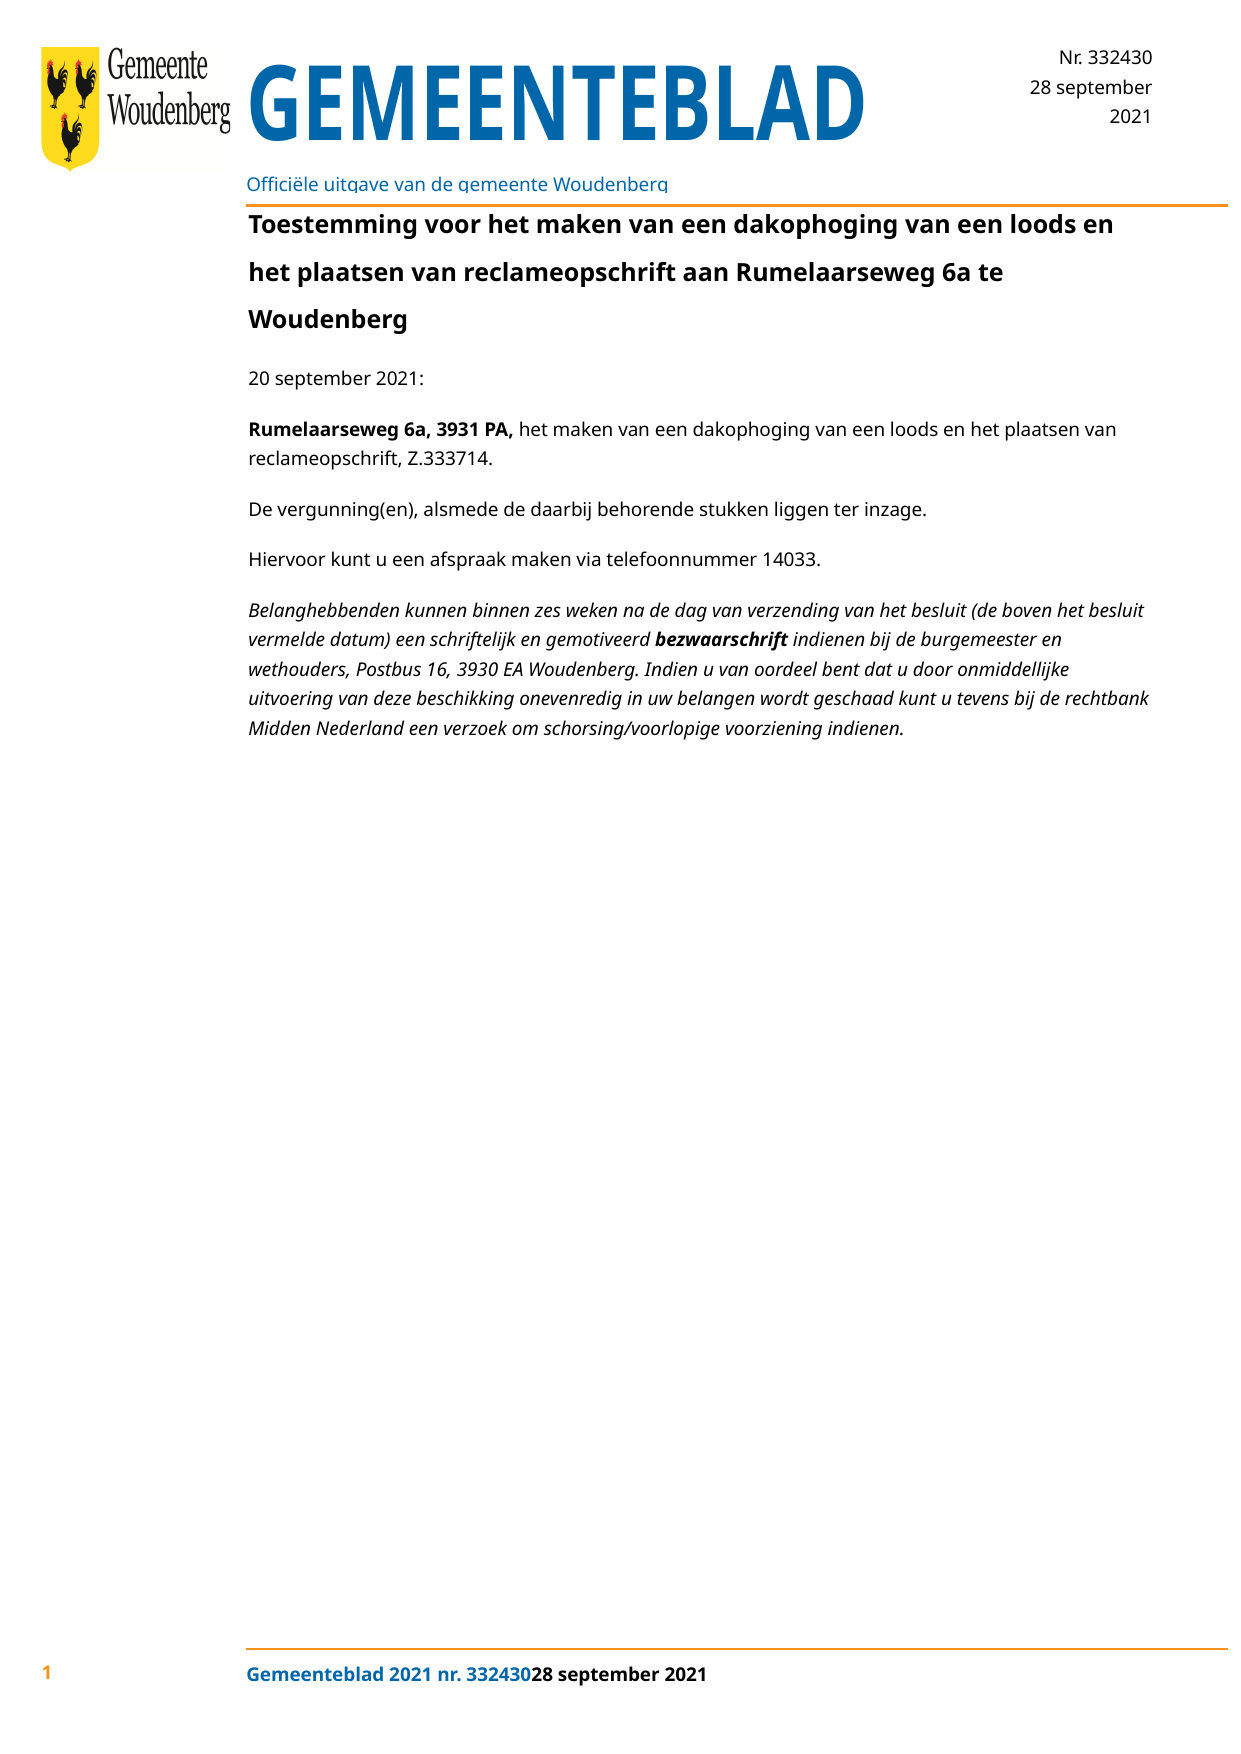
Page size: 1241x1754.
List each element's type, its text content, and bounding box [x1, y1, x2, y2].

text De vergunning(en), alsmede de daarbij behorende stukken liggen ter inzage. [248, 496, 1152, 522]
text Belanghebbenden kunnen binnen zes weken na de dag van verzending van het besluit (de boven het besluit vermelde datum) een schriftelijk en gemotiveerd bezwaarschrift indienen bij de burgemeester en wethouders, Postbus 16, 3930 EA Woudenberg. Indien u van oordeel bent dat u door onmiddellijke uitvoering van deze beschikking onevenredig in uw belangen wordt geschaad kunt u tevens bij de rechtbank Midden Nederland een verzoek om schorsing/voorlopige voorziening indienen. [248, 597, 1152, 741]
picture [41, 47, 231, 172]
text 20 september 2021: [248, 366, 1152, 391]
text Toestemming voor het maken van een dakophoging van een loods en het plaatsen van reclameopschrift aan Rumelaarseweg 6a te Woudenberg [248, 207, 1152, 336]
text Rumelaarseweg 6a, 3931 PA, het maken van een dakophoging van een loods en het plaatsen van reclameopschrift, Z.333714. [248, 416, 1152, 471]
text Hiervoor kunt u een afspraak maken via telefoonnummer 14033. [248, 546, 1152, 572]
